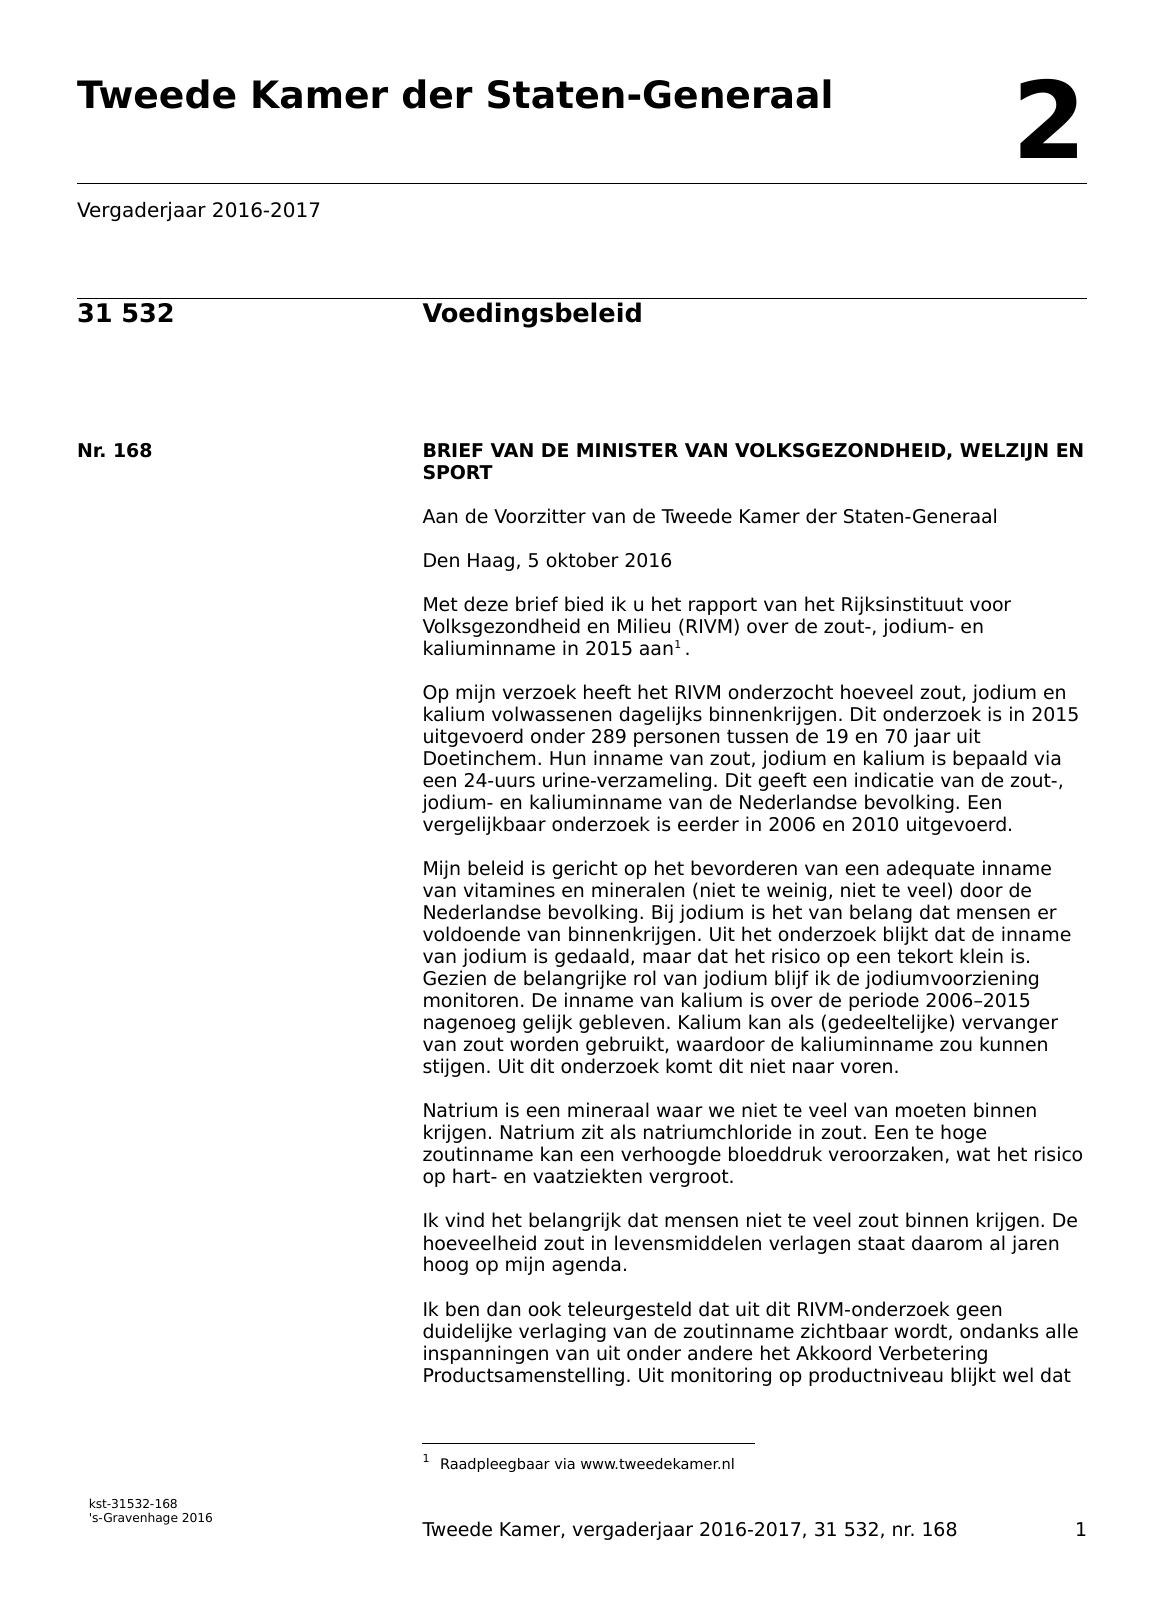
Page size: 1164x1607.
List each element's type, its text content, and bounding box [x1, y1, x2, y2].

text Den Haag, 5 oktober 2016 [422, 550, 1087, 572]
text kst-31532-168 [88, 1497, 323, 1511]
subtitle 31 532 Voedingsbeleid [77, 299, 1087, 329]
text Ik ben dan ook teleurgesteld dat uit dit RIVM-onderzoek geen duidelijke verlaging van de zoutinname zichtbaar wordt, ondanks alle inspanningen van uit onder andere het Akkoord Verbetering Productsamenstelling. Uit monitoring op productniveau blijkt wel dat [422, 1298, 1087, 1386]
text Natrium is een mineraal waar we niet te veel van moeten binnen krijgen. Natrium zit als natriumchloride in zout. Een te hoge zoutinname kan een verhoogde bloeddruk veroorzaken, wat het risico op hart- en vaatziekten vergroot. [422, 1100, 1087, 1188]
table_header Tweede Kamer der Staten-Generaal [77, 59, 886, 183]
text Raadpleegbaar via www.tweedekamer.nl [422, 1452, 1087, 1474]
text Op mijn verzoek heeft het RIVM onderzocht hoeveel zout, jodium en kalium volwassenen dagelijks binnenkrijgen. Dit onderzoek is in 2015 uitgevoerd onder 289 personen tussen de 19 en 70 jaar uit Doetinchem. Hun inname van zout, jodium en kalium is bepaald via een 24-uurs urine-verzameling. Dit geeft een indicatie van de zout-, jodium- en kaliuminname van de Nederlandse bevolking. Een vergelijkbaar onderzoek is eerder in 2006 en 2010 uitgevoerd. [422, 682, 1087, 836]
text Aan de Voorzitter van de Tweede Kamer der Staten-Generaal [422, 506, 1087, 528]
table_header 2 [886, 59, 1087, 183]
text Met deze brief bied ik u het rapport van het Rijksinstituut voor Volksgezondheid en Milieu (RIVM) over de zout-, jodium- en kaliuminname in 2015 aan. [422, 594, 1087, 660]
text Mijn beleid is gericht op het bevorderen van een adequate inname van vitamines en mineralen (niet te weinig, niet te veel) door de Nederlandse bevolking. Bij jodium is het van belang dat mensen er voldoende van binnenkrijgen. Uit het onderzoek blijkt dat de inname van jodium is gedaald, maar dat het risico op een tekort klein is. Gezien de belangrijke rol van jodium blijf ik de jodiumvoorziening monitoren. De inname van kalium is over de periode 2006–2015 nagenoeg gelijk gebleven. Kalium kan als (gedeeltelijke) vervanger van zout worden gebruikt, waardoor de kaliuminname zou kunnen stijgen. Uit dit onderzoek komt dit niet naar voren. [422, 858, 1087, 1078]
text Ik vind het belangrijk dat mensen niet te veel zout binnen krijgen. De hoeveelheid zout in levensmiddelen verlagen staat daarom al jaren hoog op mijn agenda. [422, 1210, 1087, 1276]
table_cell Vergaderjaar 2016-2017 [77, 184, 1087, 298]
text 's-Gravenhage 2016 [88, 1511, 323, 1525]
subtitle Nr. 168 BRIEF VAN DE MINISTER VAN VOLKSGEZONDHEID, WELZIJN EN SPORT [77, 440, 1087, 484]
